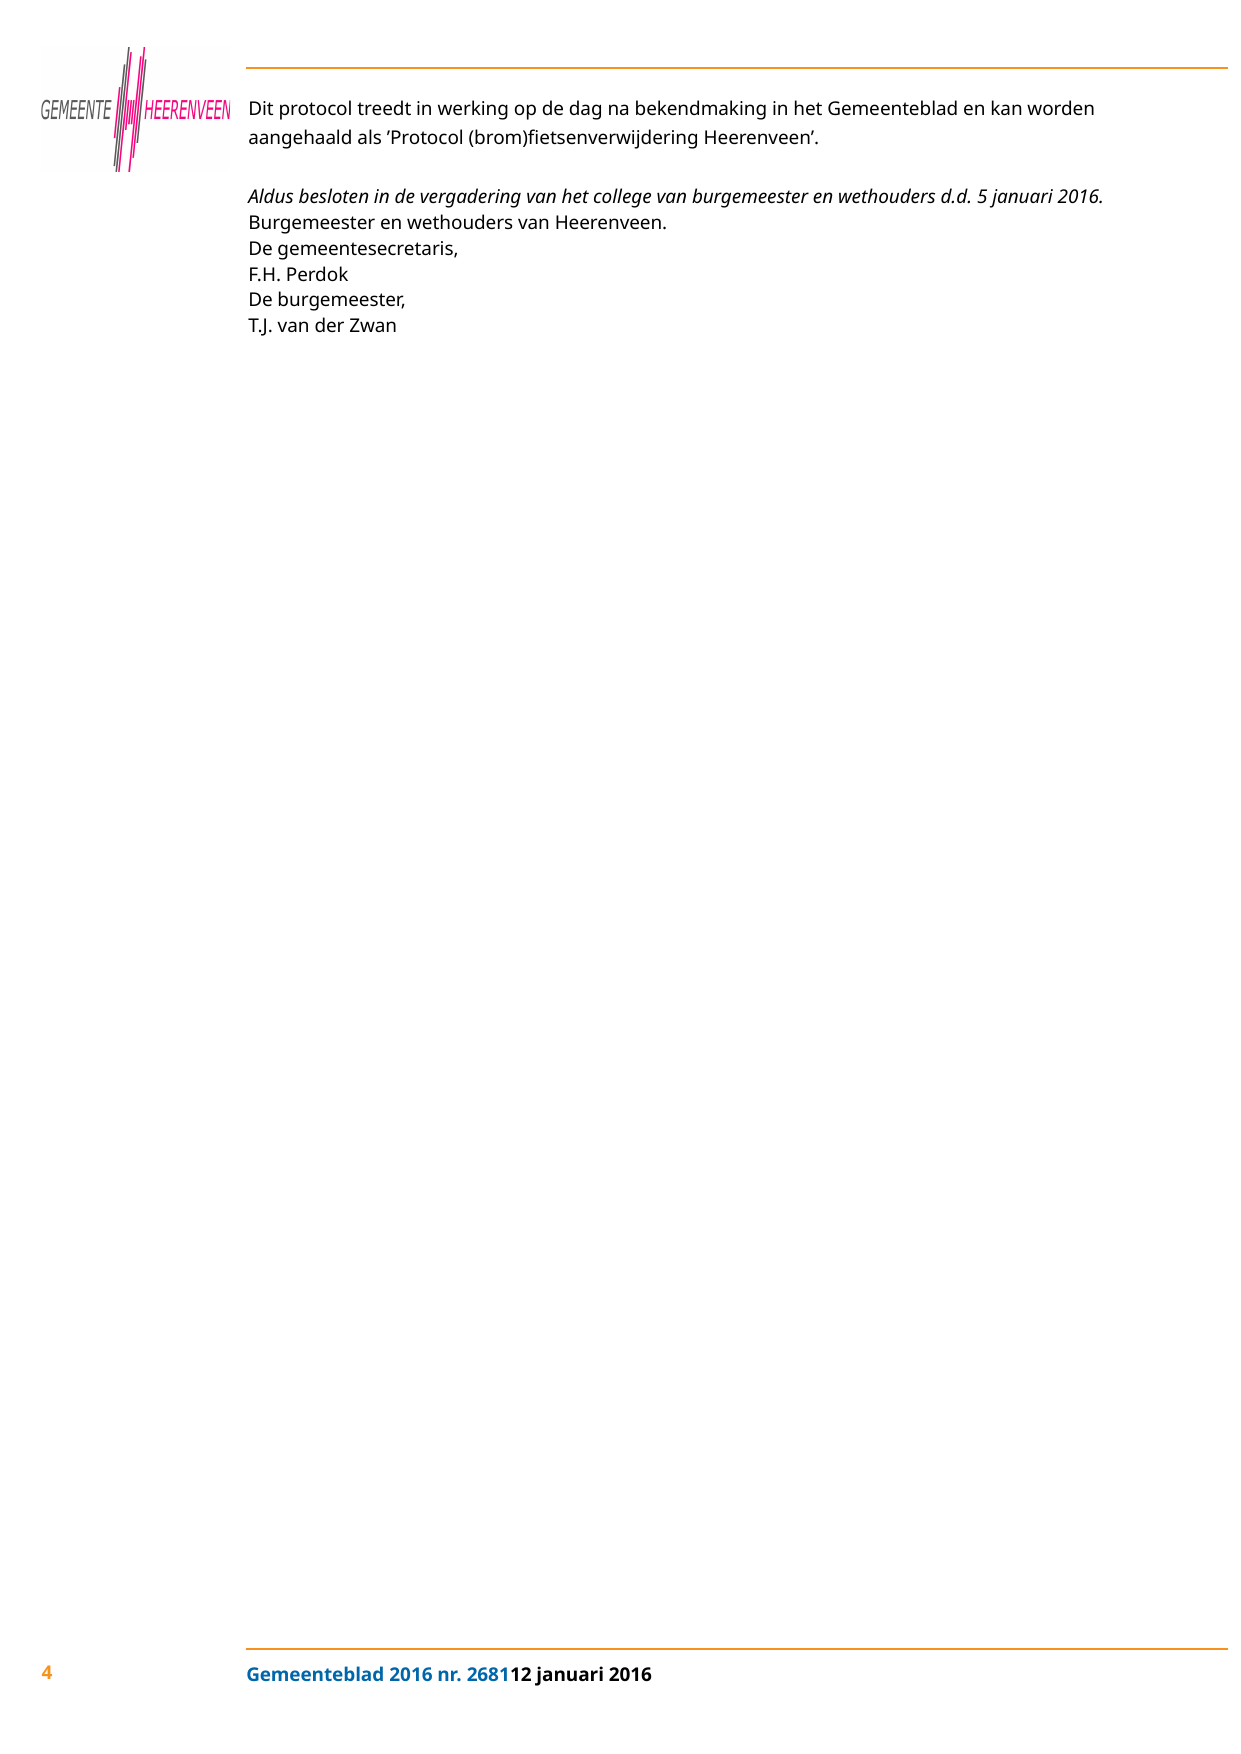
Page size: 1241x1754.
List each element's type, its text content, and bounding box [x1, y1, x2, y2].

text Dit protocol treedt in werking op de dag na bekendmaking in het Gemeenteblad en kan worden aangehaald als ’Protocol (brom)fietsenverwijdering Heerenveen’. [248, 95, 1152, 150]
text De gemeentesecretaris, [248, 235, 1152, 261]
text Aldus besloten in de vergadering van het college van burgemeester en wethouders d.d. 5 januari 2016. [248, 183, 1152, 209]
text De burgemeester, [248, 286, 1152, 312]
text T.J. van der Zwan [248, 312, 1152, 338]
text Burgemeester en wethouders van Heerenveen. [248, 209, 1152, 235]
text F.H. Perdok [248, 261, 1152, 286]
picture [41, 47, 231, 172]
